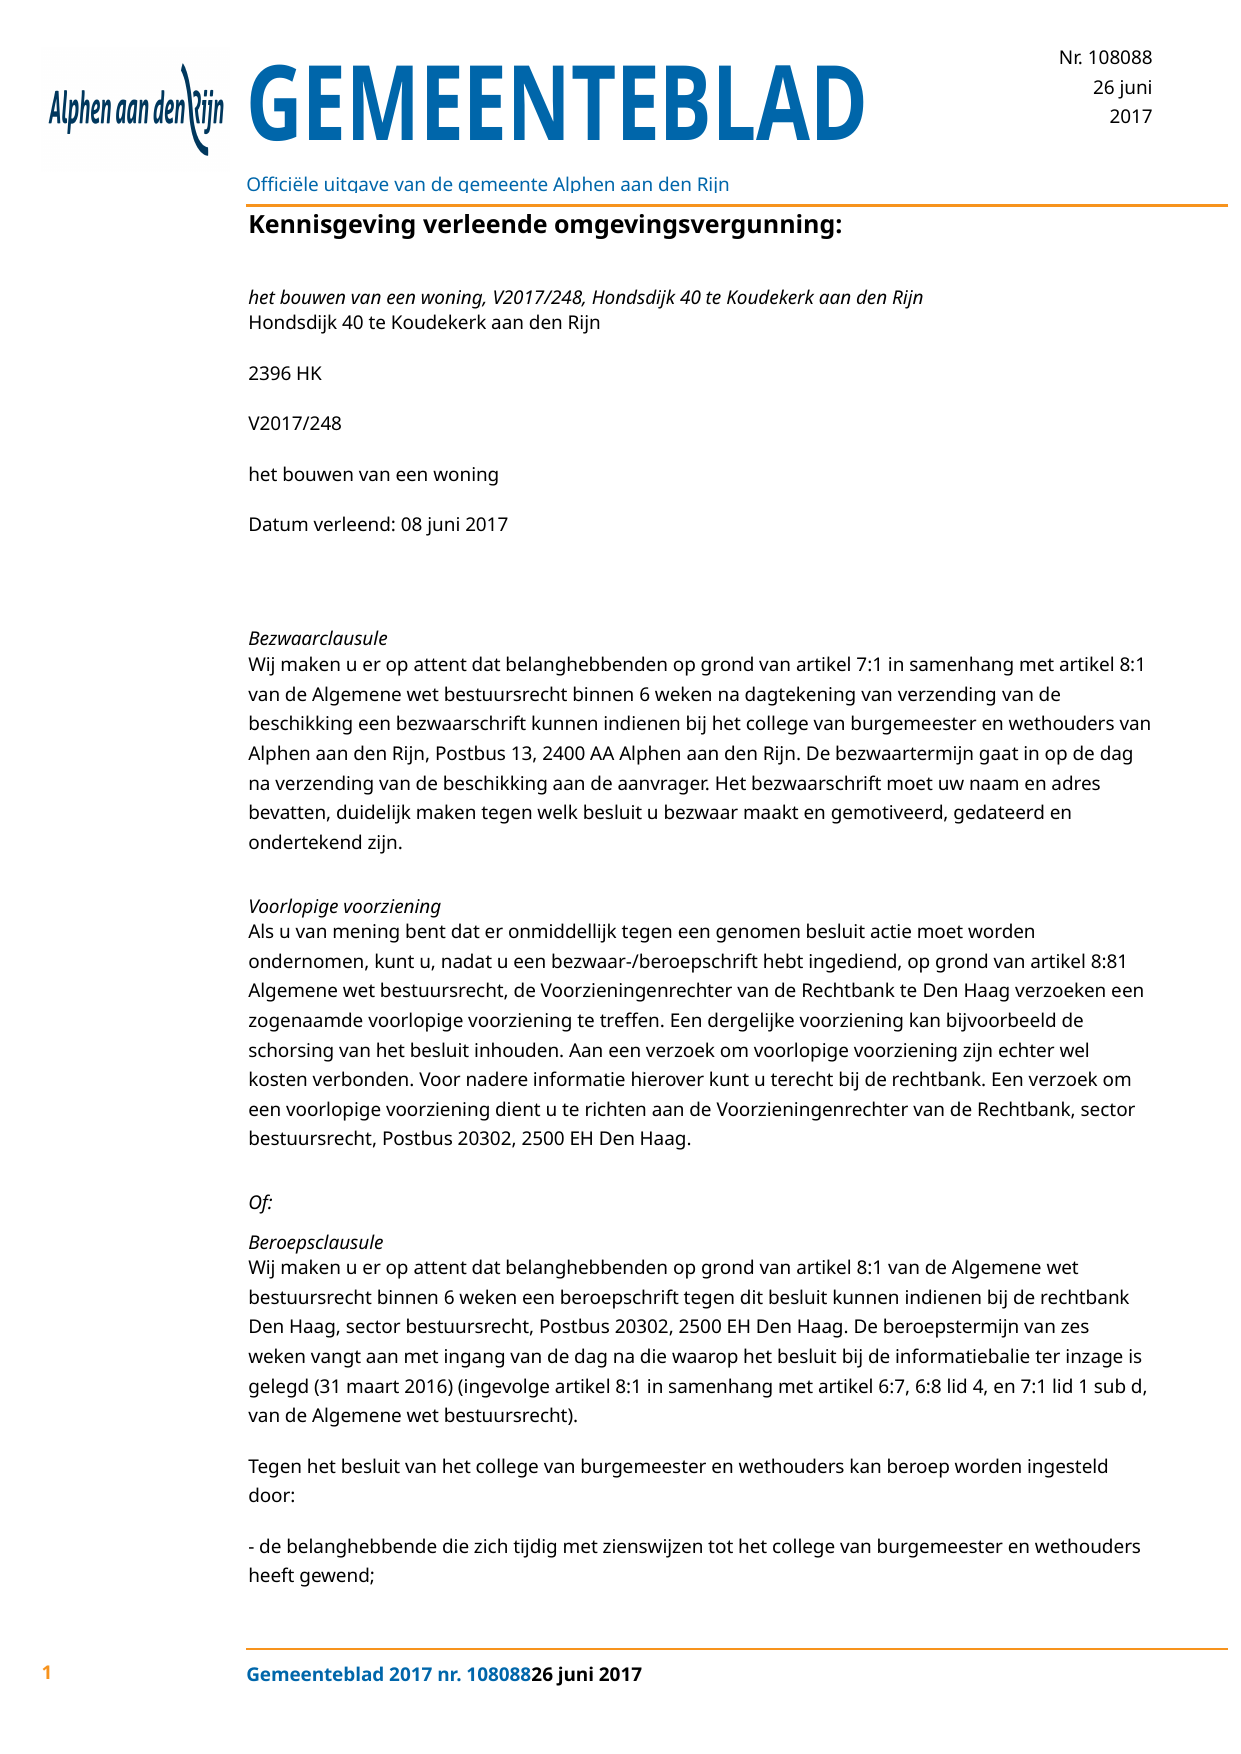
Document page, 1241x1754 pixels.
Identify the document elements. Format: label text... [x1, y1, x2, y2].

text Voorlopige voorziening [248, 893, 1152, 918]
text Bezwaarclausule [248, 626, 1152, 651]
text - de belanghebbende die zich tijdig met zienswijzen tot het college van burgemeester en wethouders heeft gewend; [248, 1533, 1152, 1588]
text Beroepsclausule [248, 1229, 1152, 1254]
text het bouwen van een woning, V2017/248, Hondsdijk 40 te Koudekerk aan den Rijn [248, 284, 1152, 309]
text Tegen het besluit van het college van burgemeester en wethouders kan beroep worden ingesteld door: [248, 1453, 1152, 1508]
text 2396 HK [248, 360, 1152, 386]
text Als u van mening bent dat er onmiddellijk tegen een genomen besluit actie moet worden ondernomen, kunt u, nadat u een bezwaar-/beroepschrift hebt ingediend, op grond van artikel 8:81 Algemene wet bestuursrecht, de Voorzieningenrechter van de Rechtbank te Den Haag verzoeken een zogenaamde voorlopige voorziening te treffen. Een dergelijke voorziening kan bijvoorbeeld de schorsing van het besluit inhouden. Aan een verzoek om voorlopige voorziening zijn echter wel kosten verbonden. Voor nadere informatie hierover kunt u terecht bij de rechtbank. Een verzoek om een voorlopige voorziening dient u te richten aan de Voorzieningenrechter van de Rechtbank, sector bestuursrecht, Postbus 20302, 2500 EH Den Haag. [248, 918, 1152, 1151]
text Kennisgeving verleende omgevingsvergunning: [248, 207, 1152, 241]
text V2017/248 [248, 410, 1152, 436]
picture [41, 47, 231, 172]
text Wij maken u er op attent dat belanghebbenden op grond van artikel 7:1 in samenhang met artikel 8:1 van de Algemene wet bestuursrecht binnen 6 weken na dagtekening van verzending van de beschikking een bezwaarschrift kunnen indienen bij het college van burgemeester en wethouders van Alphen aan den Rijn, Postbus 13, 2400 AA Alphen aan den Rijn. De bezwaartermijn gaat in op de dag na verzending van de beschikking aan de aanvrager. Het bezwaarschrift moet uw naam en adres bevatten, duidelijk maken tegen welk besluit u bezwaar maakt en gemotiveerd, gedateerd en ondertekend zijn. [248, 651, 1152, 854]
text Wij maken u er op attent dat belanghebbenden op grond van artikel 8:1 van de Algemene wet bestuursrecht binnen 6 weken een beroepschrift tegen dit besluit kunnen indienen bij de rechtbank Den Haag, sector bestuursrecht, Postbus 20302, 2500 EH Den Haag. De beroepstermijn van zes weken vangt aan met ingang van de dag na die waarop het besluit bij de informatiebalie ter inzage is gelegd (31 maart 2016) (ingevolge artikel 8:1 in samenhang met artikel 6:7, 6:8 lid 4, en 7:1 lid 1 sub d, van de Algemene wet bestuursrecht). [248, 1254, 1152, 1428]
text Of: [248, 1189, 1152, 1215]
text Hondsdijk 40 te Koudekerk aan den Rijn [248, 309, 1152, 335]
text Datum verleend: 08 juni 2017 [248, 511, 1152, 537]
text het bouwen van een woning [248, 461, 1152, 487]
